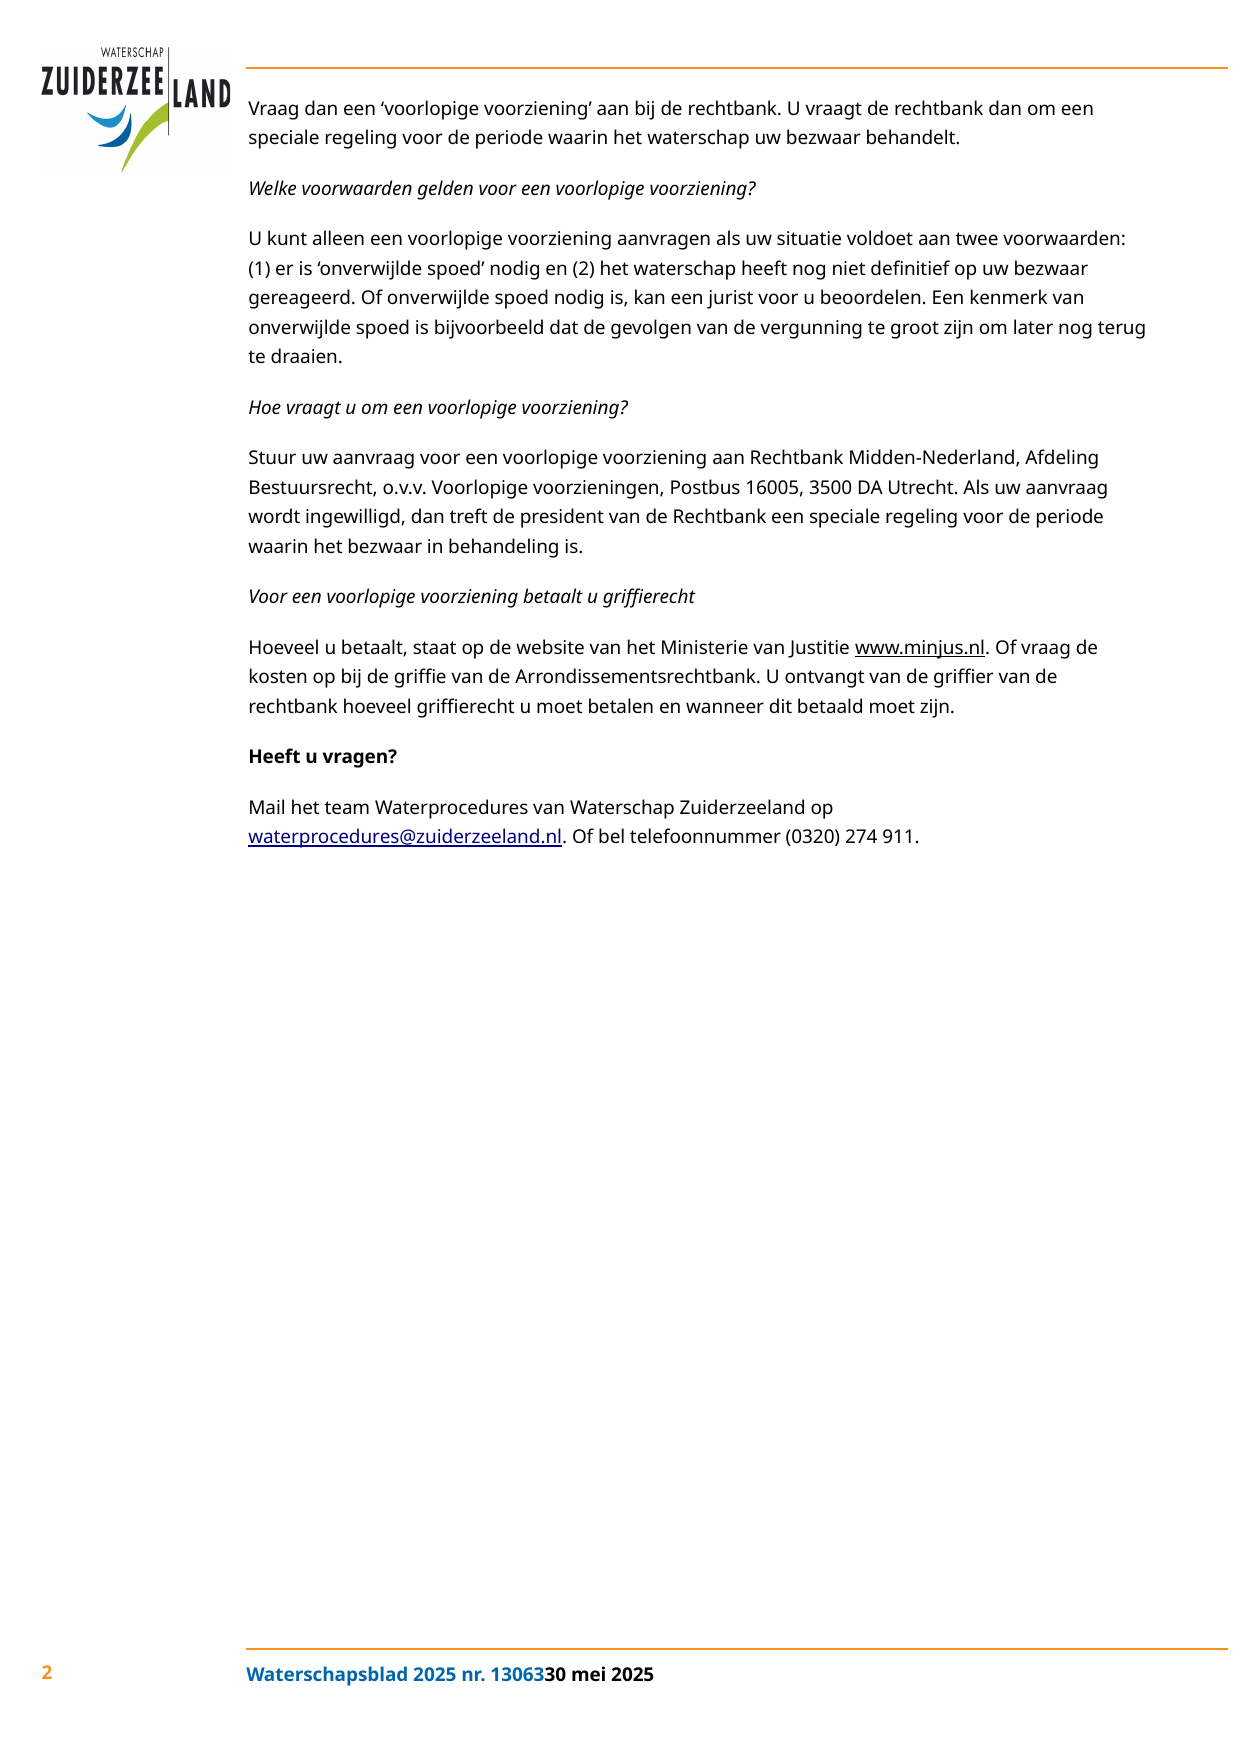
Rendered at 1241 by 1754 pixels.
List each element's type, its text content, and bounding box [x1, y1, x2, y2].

text U kunt alleen een voorlopige voorziening aanvragen als uw situatie voldoet aan twee voorwaarden: (1) er is ‘onverwijlde spoed’ nodig en (2) het waterschap heeft nog niet definitief op uw bezwaar gereageerd. Of onverwijlde spoed nodig is, kan een jurist voor u beoordelen. Een kenmerk van onverwijlde spoed is bijvoorbeeld dat de gevolgen van de vergunning te groot zijn om later nog terug te draaien. [248, 225, 1152, 369]
picture [41, 47, 231, 172]
text Stuur uw aanvraag voor een voorlopige voorziening aan Rechtbank Midden-Nederland, Afdeling Bestuursrecht, o.v.v. Voorlopige voorzieningen, Postbus 16005, 3500 DA Utrecht. Als uw aanvraag wordt ingewilligd, dan treft de president van de Rechtbank een speciale regeling voor de periode waarin het bezwaar in behandeling is. [248, 444, 1152, 559]
text Hoeveel u betaalt, staat op de website van het Ministerie van Justitie www.minjus.nl. Of vraag de kosten op bij de griffie van de Arrondissementsrechtbank. U ontvangt van de griffier van de rechtbank hoeveel griffierecht u moet betalen en wanneer dit betaald moet zijn. [248, 634, 1152, 719]
text Welke voorwaarden gelden voor een voorlopige voorziening? [248, 175, 1152, 201]
text Vraag dan een ‘voorlopige voorziening’ aan bij de rechtbank. U vraagt de rechtbank dan om een speciale regeling voor de periode waarin het waterschap uw bezwaar behandelt. [248, 95, 1152, 150]
text Hoe vraagt u om een voorlopige voorziening? [248, 394, 1152, 420]
text Mail het team Waterprocedures van Waterschap Zuiderzeeland op waterprocedures@zuiderzeeland.nl. Of bel telefoonnummer (0320) 274 911. [248, 794, 1152, 849]
text Voor een voorlopige voorziening betaalt u griffierecht [248, 583, 1152, 609]
text Heeft u vragen? [248, 743, 1152, 769]
